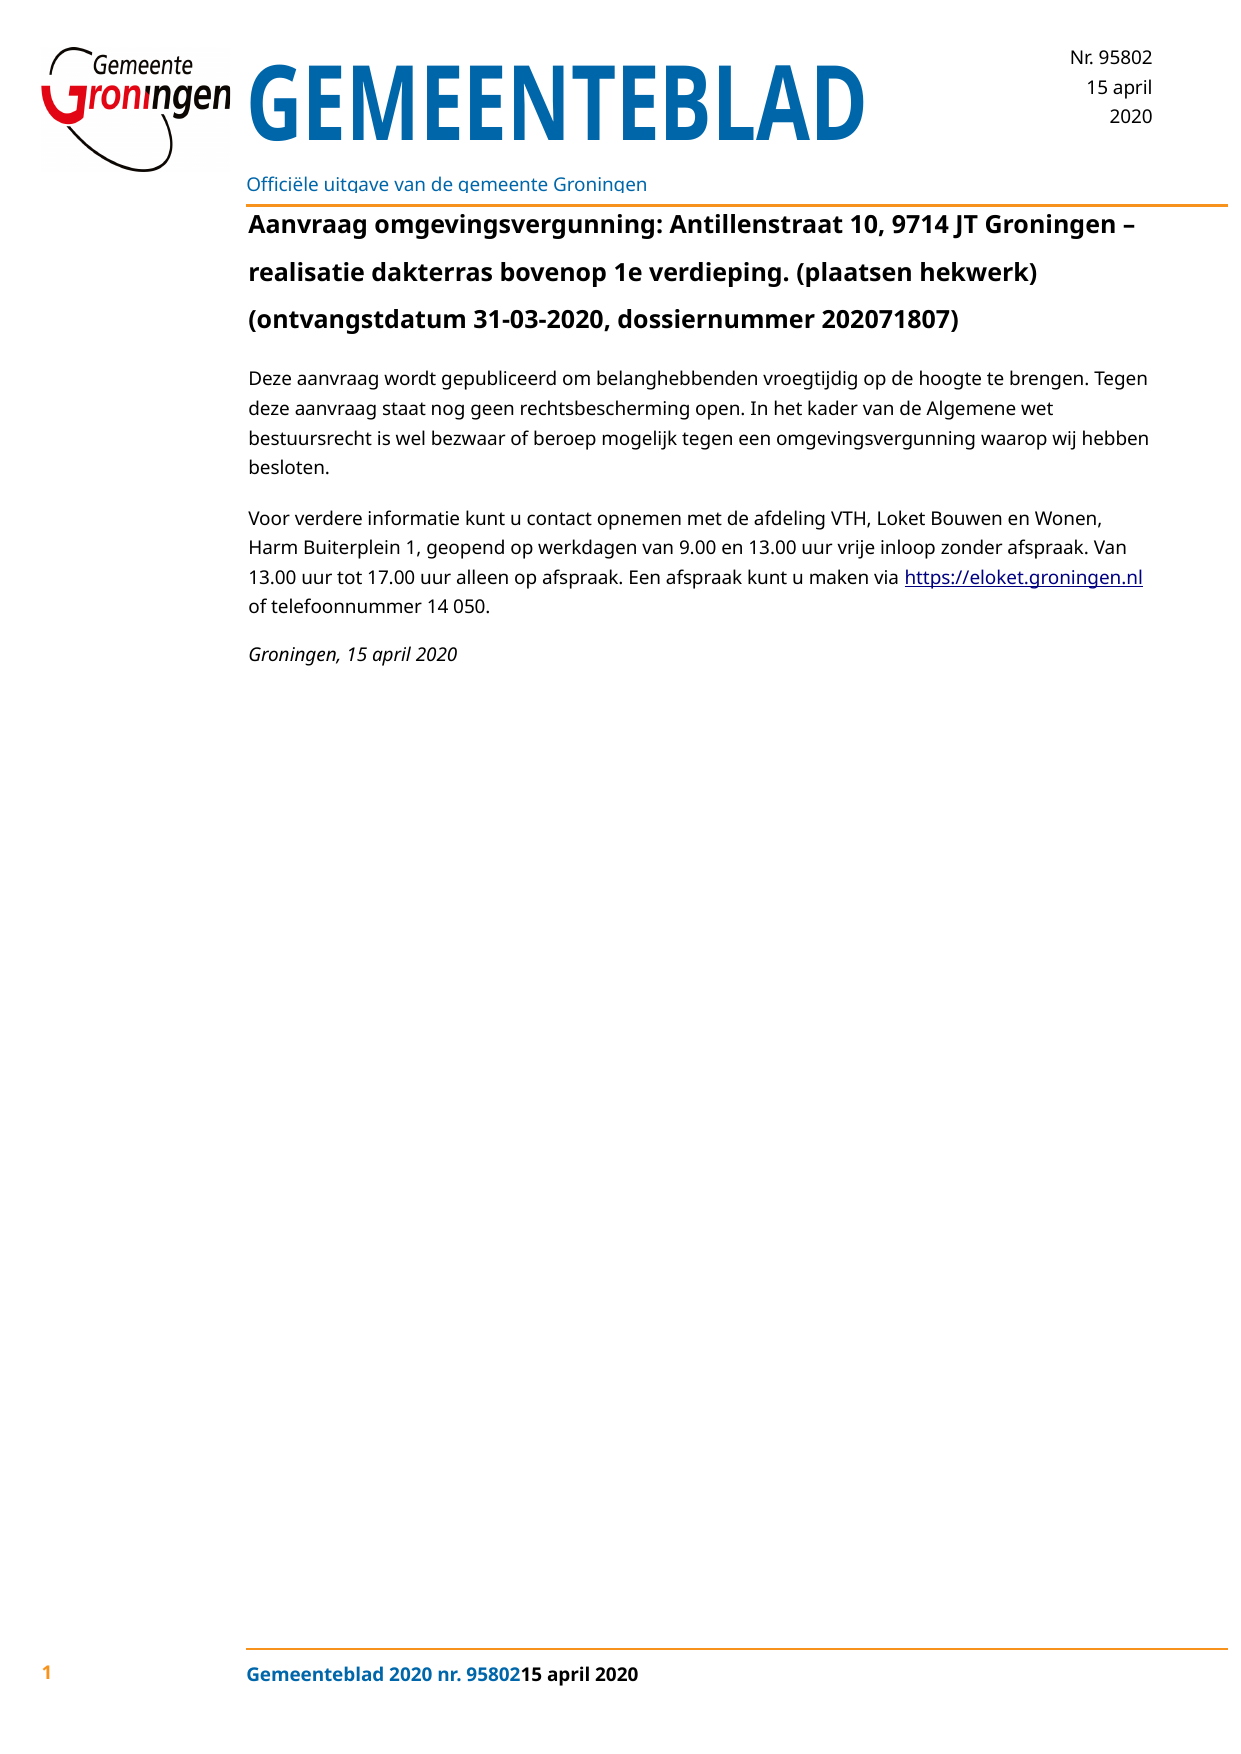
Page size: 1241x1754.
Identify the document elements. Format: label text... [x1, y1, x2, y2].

text Groningen, 15 april 2020 [248, 641, 1152, 667]
text Voor verdere informatie kunt u contact opnemen met de afdeling VTH, Loket Bouwen en Wonen, Harm Buiterplein 1, geopend op werkdagen van 9.00 en 13.00 uur vrije inloop zonder afspraak. Van 13.00 uur tot 17.00 uur alleen op afspraak. Een afspraak kunt u maken via https://eloket.groningen.nl of telefoonnummer 14 050. [248, 505, 1152, 619]
picture [41, 47, 231, 172]
text Deze aanvraag wordt gepubliceerd om belanghebbenden vroegtijdig op de hoogte te brengen. Tegen deze aanvraag staat nog geen rechtsbescherming open. In het kader van de Algemene wet bestuursrecht is wel bezwaar of beroep mogelijk tegen een omgevingsvergunning waarop wij hebben besloten. [248, 366, 1152, 480]
text Aanvraag omgevingsvergunning: Antillenstraat 10, 9714 JT Groningen – realisatie dakterras bovenop 1e verdieping. (plaatsen hekwerk) (ontvangstdatum 31-03-2020, dossiernummer 202071807) [248, 207, 1152, 336]
